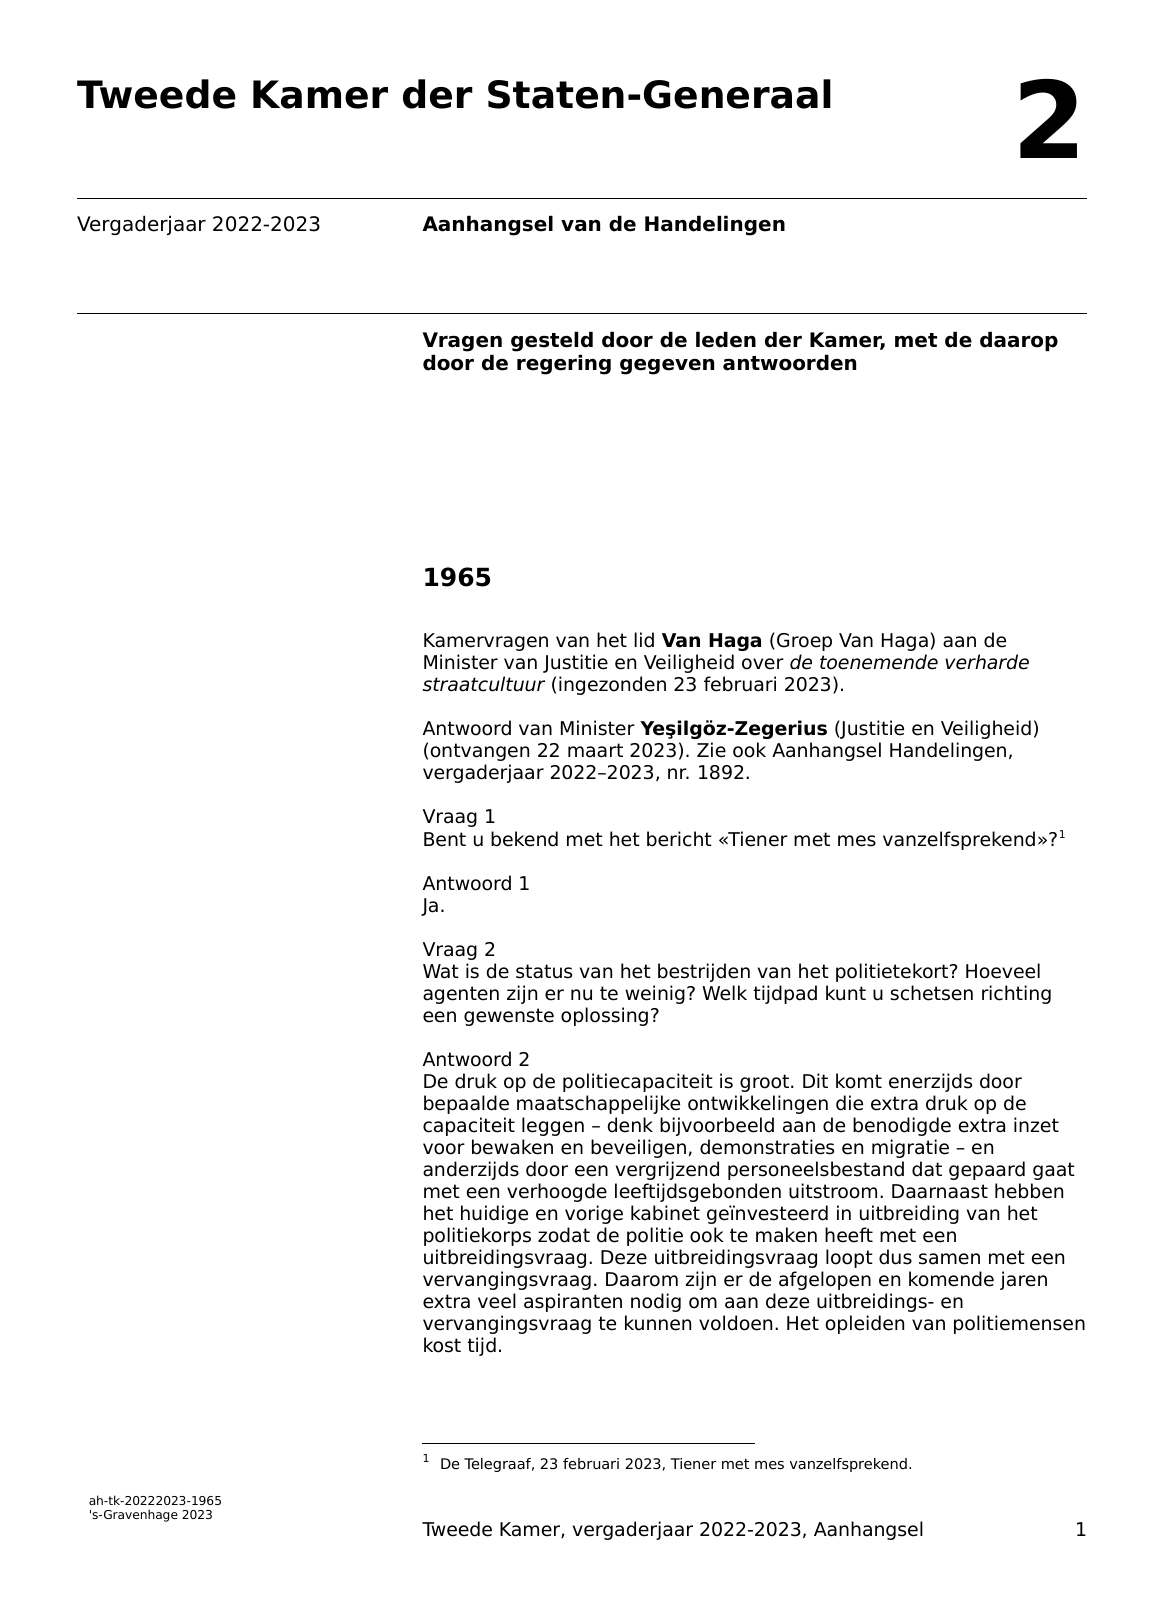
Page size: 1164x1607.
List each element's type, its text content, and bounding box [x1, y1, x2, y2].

text Antwoord van Minister Yeşilgöz-Zegerius (Justitie en Veiligheid) (ontvangen 22 maart 2023). Zie ook Aanhangsel Handelingen, vergaderjaar 2022–2023, nr. 1892. [422, 718, 1087, 784]
table_header Tweede Kamer der Staten-Generaal [77, 59, 886, 198]
text ah-tk-20222023-1965 [88, 1494, 323, 1508]
text 1965 [422, 563, 1087, 592]
text Bent u bekend met het bericht «Tiener met mes vanzelfsprekend»? [422, 828, 1087, 850]
text Antwoord 1 [422, 873, 1087, 894]
table_cell [77, 314, 422, 375]
text Antwoord 2 [422, 1049, 1087, 1071]
text De Telegraaf, 23 februari 2023, Tiener met mes vanzelfsprekend. [422, 1452, 1087, 1474]
text Vraag 2 [422, 939, 1087, 961]
text Ja. [422, 894, 1087, 917]
text Vraag 1 [422, 806, 1087, 828]
table_cell Vragen gesteld door de leden der Kamer, met de daarop door de regering gegeven antwoorden [422, 314, 1087, 375]
text Wat is de status van het bestrijden van het politietekort? Hoeveel agenten zijn er nu te weinig? Welk tijdpad kunt u schetsen richting een gewenste oplossing? [422, 961, 1087, 1027]
text Kamervragen van het lid Van Haga (Groep Van Haga) aan de Minister van Justitie en Veiligheid over de toenemende verharde straatcultuur (ingezonden 23 februari 2023). [422, 630, 1087, 696]
text 's-Gravenhage 2023 [88, 1508, 323, 1522]
text De druk op de politiecapaciteit is groot. Dit komt enerzijds door bepaalde maatschappelijke ontwikkelingen die extra druk op de capaciteit leggen – denk bijvoorbeeld aan de benodigde extra inzet voor bewaken en beveiligen, demonstraties en migratie – en anderzijds door een vergrijzend personeelsbestand dat gepaard gaat met een verhoogde leeftijdsgebonden uitstroom. Daarnaast hebben het huidige en vorige kabinet geïnvesteerd in uitbreiding van het politiekorps zodat de politie ook te maken heeft met een uitbreidingsvraag. Deze uitbreidingsvraag loopt dus samen met een vervangingsvraag. Daarom zijn er de afgelopen en komende jaren extra veel aspiranten nodig om aan deze uitbreidings- en vervangingsvraag te kunnen voldoen. Het opleiden van politiemensen kost tijd. [422, 1071, 1087, 1357]
table_header 2 [886, 59, 1087, 198]
table_cell Aanhangsel van de Handelingen [422, 199, 1087, 313]
table_cell Vergaderjaar 2022-2023 [77, 199, 422, 313]
